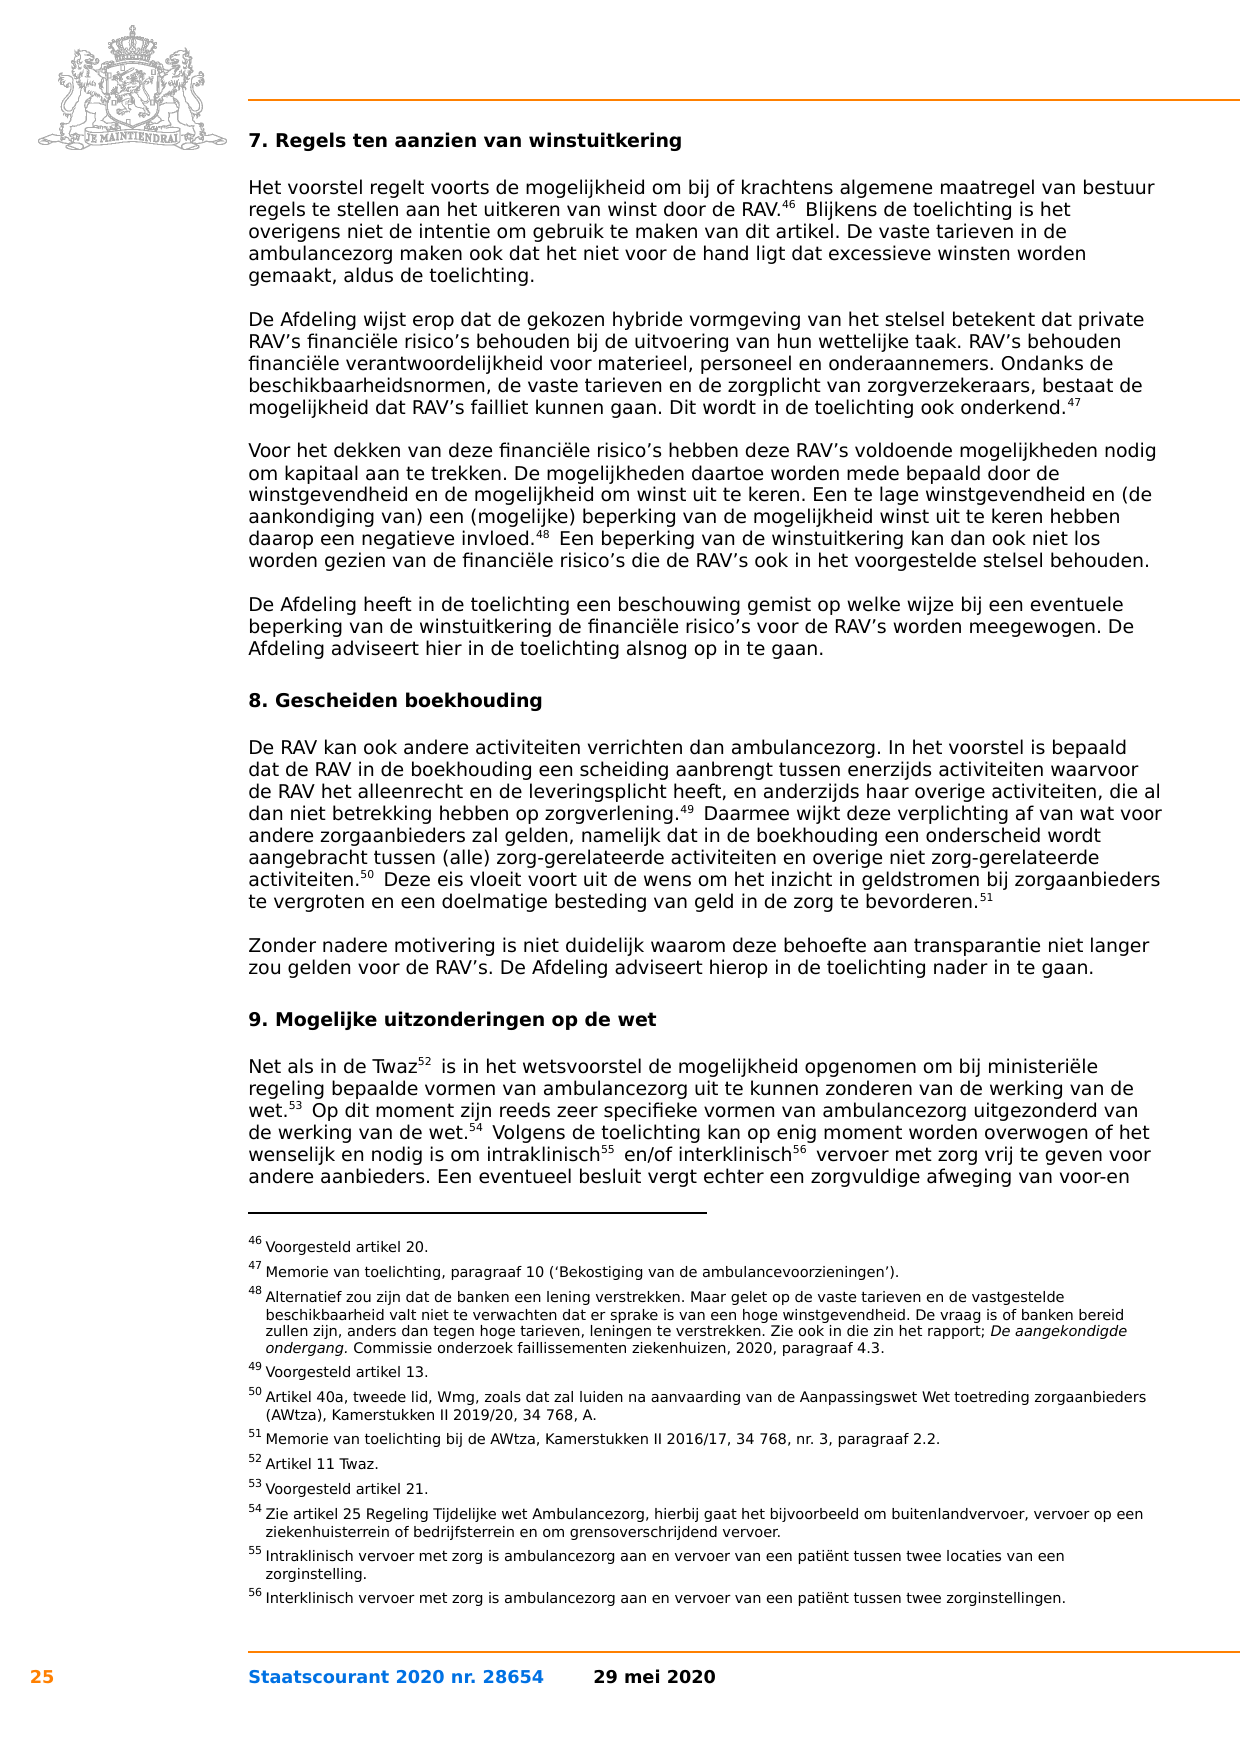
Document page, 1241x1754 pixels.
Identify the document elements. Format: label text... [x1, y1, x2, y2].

text Voorgesteld artikel 13. [248, 1360, 1163, 1382]
picture [38, 25, 227, 150]
text Zonder nadere motivering is niet duidelijk waarom deze behoefte aan transparantie niet langer zou gelden voor de RAV’s. De Afdeling adviseert hierop in de toelichting nader in te gaan. [248, 935, 1163, 979]
text De RAV kan ook andere activiteiten verrichten dan ambulancezorg. In het voorstel is bepaald dat de RAV in de boekhouding een scheiding aanbrengt tussen enerzijds activiteiten waarvoor de RAV het alleenrecht en de leveringsplicht heeft, en anderzijds haar overige activiteiten, die al dan niet betrekking hebben op zorgverlening. Daarmee wijkt deze verplichting af van wat voor andere zorgaanbieders zal gelden, namelijk dat in de boekhouding een onderscheid wordt aangebracht tussen (alle) zorg-gerelateerde activiteiten en overige niet zorg-gerelateerde activiteiten. Deze eis vloeit voort uit de wens om het inzicht in geldstromen bij zorgaanbieders te vergroten en een doelmatige besteding van geld in de zorg te bevorderen. [248, 737, 1163, 913]
subtitle 9. Mogelijke uitzonderingen op de wet [248, 1009, 1163, 1031]
text Intraklinisch vervoer met zorg is ambulancezorg aan en vervoer van een patiënt tussen twee locaties van een zorginstelling. [248, 1544, 1163, 1583]
text De Afdeling wijst erop dat de gekozen hybride vormgeving van het stelsel betekent dat private RAV’s financiële risico’s behouden bij de uitvoering van hun wettelijke taak. RAV’s behouden financiële verantwoordelijkheid voor materieel, personeel en onderaannemers. Ondanks de beschikbaarheidsnormen, de vaste tarieven en de zorgplicht van zorgverzekeraars, bestaat de mogelijkheid dat RAV’s failliet kunnen gaan. Dit wordt in de toelichting ook onderkend. [248, 309, 1163, 418]
text Het voorstel regelt voorts de mogelijkheid om bij of krachtens algemene maatregel van bestuur regels te stellen aan het uitkeren van winst door de RAV. Blijkens de toelichting is het overigens niet de intentie om gebruik te maken van dit artikel. De vaste tarieven in de ambulancezorg maken ook dat het niet voor de hand ligt dat excessieve winsten worden gemaakt, aldus de toelichting. [248, 177, 1163, 287]
text De Afdeling heeft in de toelichting een beschouwing gemist op welke wijze bij een eventuele beperking van de winstuitkering de financiële risico’s voor de RAV’s worden meegewogen. De Afdeling adviseert hier in de toelichting alsnog op in te gaan. [248, 594, 1163, 660]
text Net als in de Twaz is in het wetsvoorstel de mogelijkheid opgenomen om bij ministeriële regeling bepaalde vormen van ambulancezorg uit te kunnen zonderen van de werking van de wet. Op dit moment zijn reeds zeer specifieke vormen van ambulancezorg uitgezonderd van de werking van de wet. Volgens de toelichting kan op enig moment worden overwogen of het wenselijk en nodig is om intraklinisch en/of interklinisch vervoer met zorg vrij te geven voor andere aanbieders. Een eventueel besluit vergt echter een zorgvuldige afweging van voor-en [248, 1056, 1163, 1188]
text Interklinisch vervoer met zorg is ambulancezorg aan en vervoer van een patiënt tussen twee zorginstellingen. [248, 1586, 1163, 1608]
subtitle 8. Gescheiden boekhouding [248, 690, 1163, 712]
text Voorgesteld artikel 21. [248, 1477, 1163, 1499]
text Memorie van toelichting bij de AWtza, Kamerstukken II 2016/17, 34 768, nr. 3, paragraaf 2.2. [248, 1427, 1163, 1449]
text Voorgesteld artikel 20. [248, 1234, 1163, 1257]
text Alternatief zou zijn dat de banken een lening verstrekken. Maar gelet op de vaste tarieven en de vastgestelde beschikbaarheid valt niet te verwachten dat er sprake is van een hoge winstgevendheid. De vraag is of banken bereid zullen zijn, anders dan tegen hoge tarieven, leningen te verstrekken. Zie ook in die zin het rapport; De aangekondigde ondergang. Commissie onderzoek faillissementen ziekenhuizen, 2020, paragraaf 4.3. [248, 1284, 1163, 1357]
text Artikel 11 Twaz. [248, 1452, 1163, 1474]
text Voor het dekken van deze financiële risico’s hebben deze RAV’s voldoende mogelijkheden nodig om kapitaal aan te trekken. De mogelijkheden daartoe worden mede bepaald door de winstgevendheid en de mogelijkheid om winst uit te keren. Een te lage winstgevendheid en (de aankondiging van) een (mogelijke) beperking van de mogelijkheid winst uit te keren hebben daarop een negatieve invloed. Een beperking van de winstuitkering kan dan ook niet los worden gezien van de financiële risico’s die de RAV’s ook in het voorgestelde stelsel behouden. [248, 440, 1163, 572]
text Artikel 40a, tweede lid, Wmg, zoals dat zal luiden na aanvaarding van de Aanpassingswet Wet toetreding zorgaanbieders (AWtza), Kamerstukken II 2019/20, 34 768, A. [248, 1385, 1163, 1424]
text Memorie van toelichting, paragraaf 10 (‘Bekostiging van de ambulancevoorzieningen’). [248, 1259, 1163, 1282]
text Zie artikel 25 Regeling Tijdelijke wet Ambulancezorg, hierbij gaat het bijvoorbeeld om buitenlandvervoer, vervoer op een ziekenhuisterrein of bedrijfsterrein en om grensoverschrijdend vervoer. [248, 1502, 1163, 1541]
subtitle 7. Regels ten aanzien van winstuitkering [248, 130, 1163, 152]
